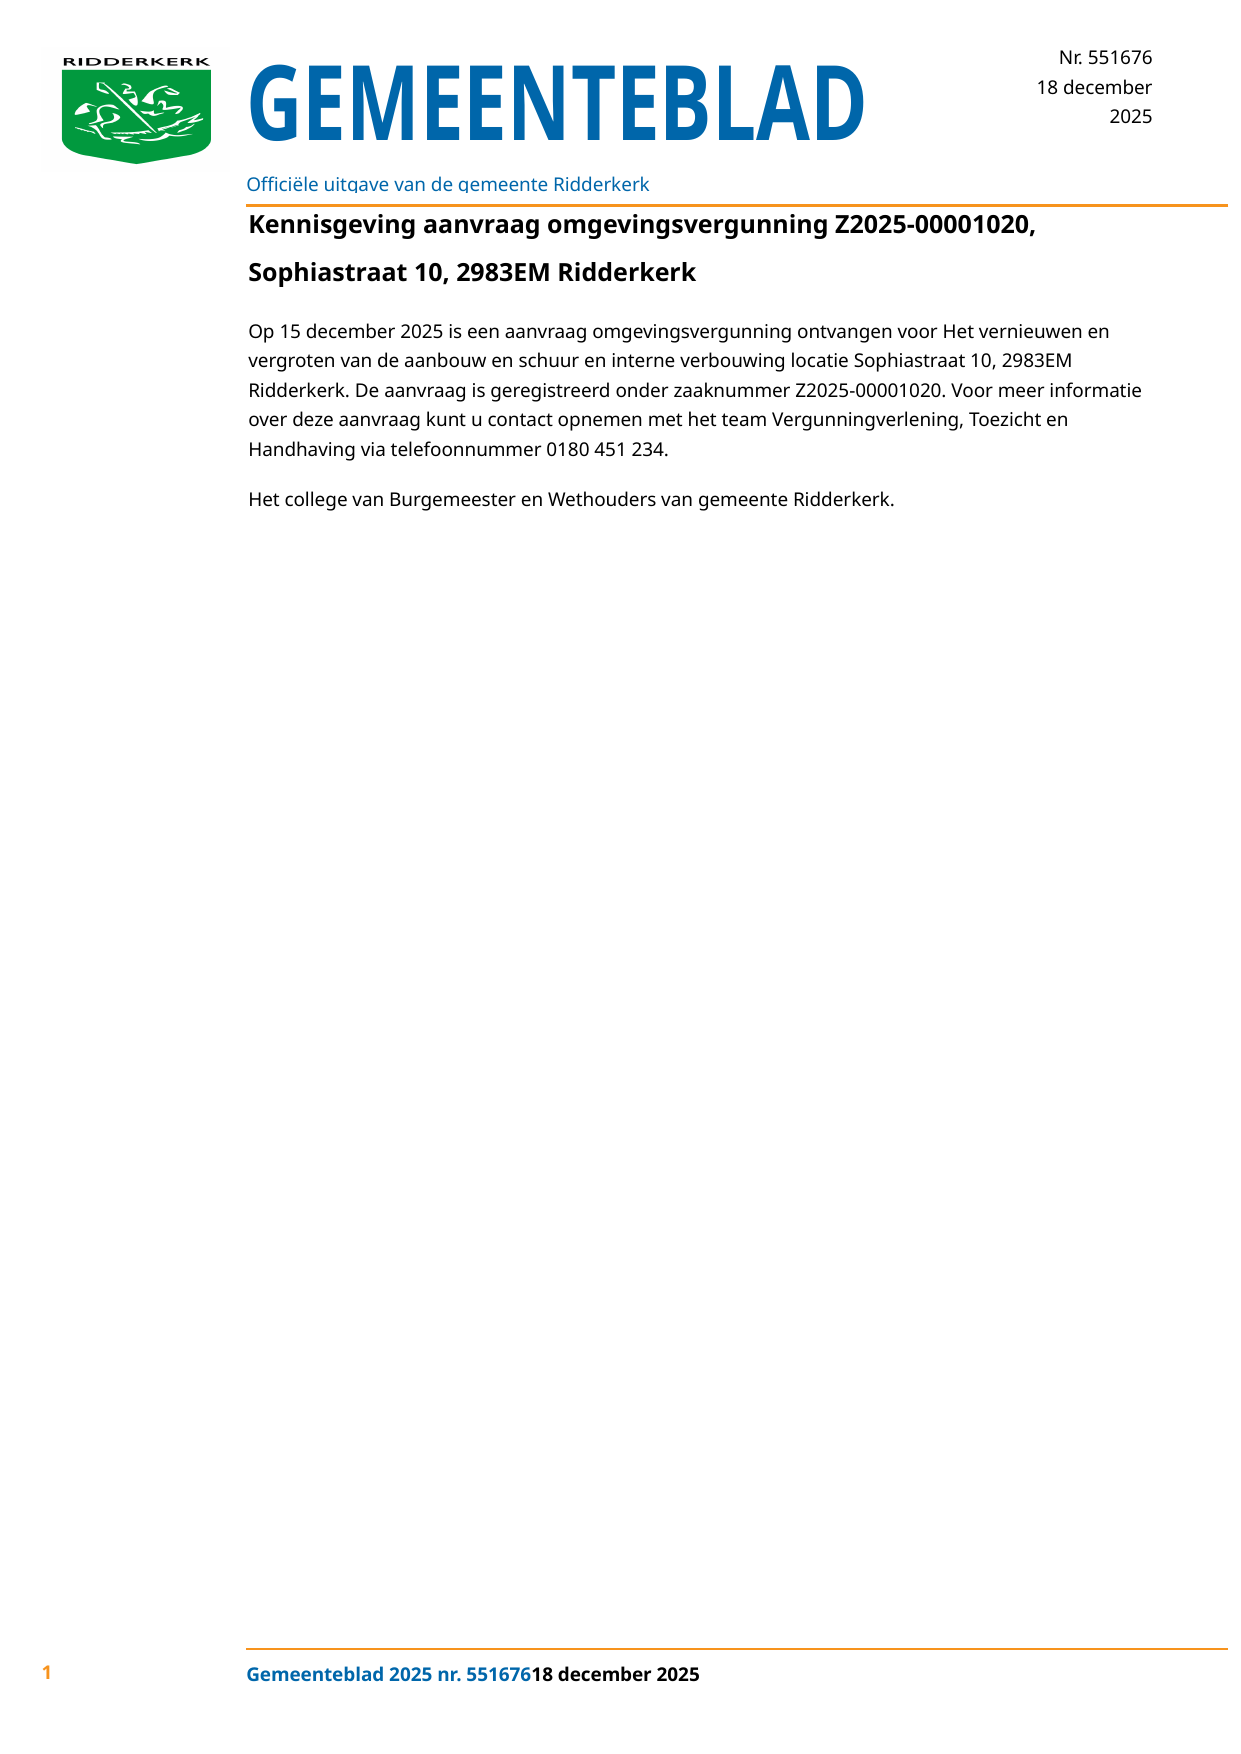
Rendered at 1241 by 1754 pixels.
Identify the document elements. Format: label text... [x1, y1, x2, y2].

text Op 15 december 2025 is een aanvraag omgevingsvergunning ontvangen voor Het vernieuwen en vergroten van de aanbouw en schuur en interne verbouwing locatie Sophiastraat 10, 2983EM Ridderkerk. De aanvraag is geregistreerd onder zaaknummer Z2025-00001020. Voor meer informatie over deze aanvraag kunt u contact opnemen met het team Vergunningverlening, Toezicht en Handhaving via telefoonnummer 0180 451 234. [248, 318, 1152, 462]
text Het college van Burgemeester en Wethouders van gemeente Ridderkerk. [248, 487, 1152, 512]
text Kennisgeving aanvraag omgevingsvergunning Z2025-00001020, Sophiastraat 10, 2983EM Ridderkerk [248, 207, 1152, 288]
picture [41, 47, 231, 172]
